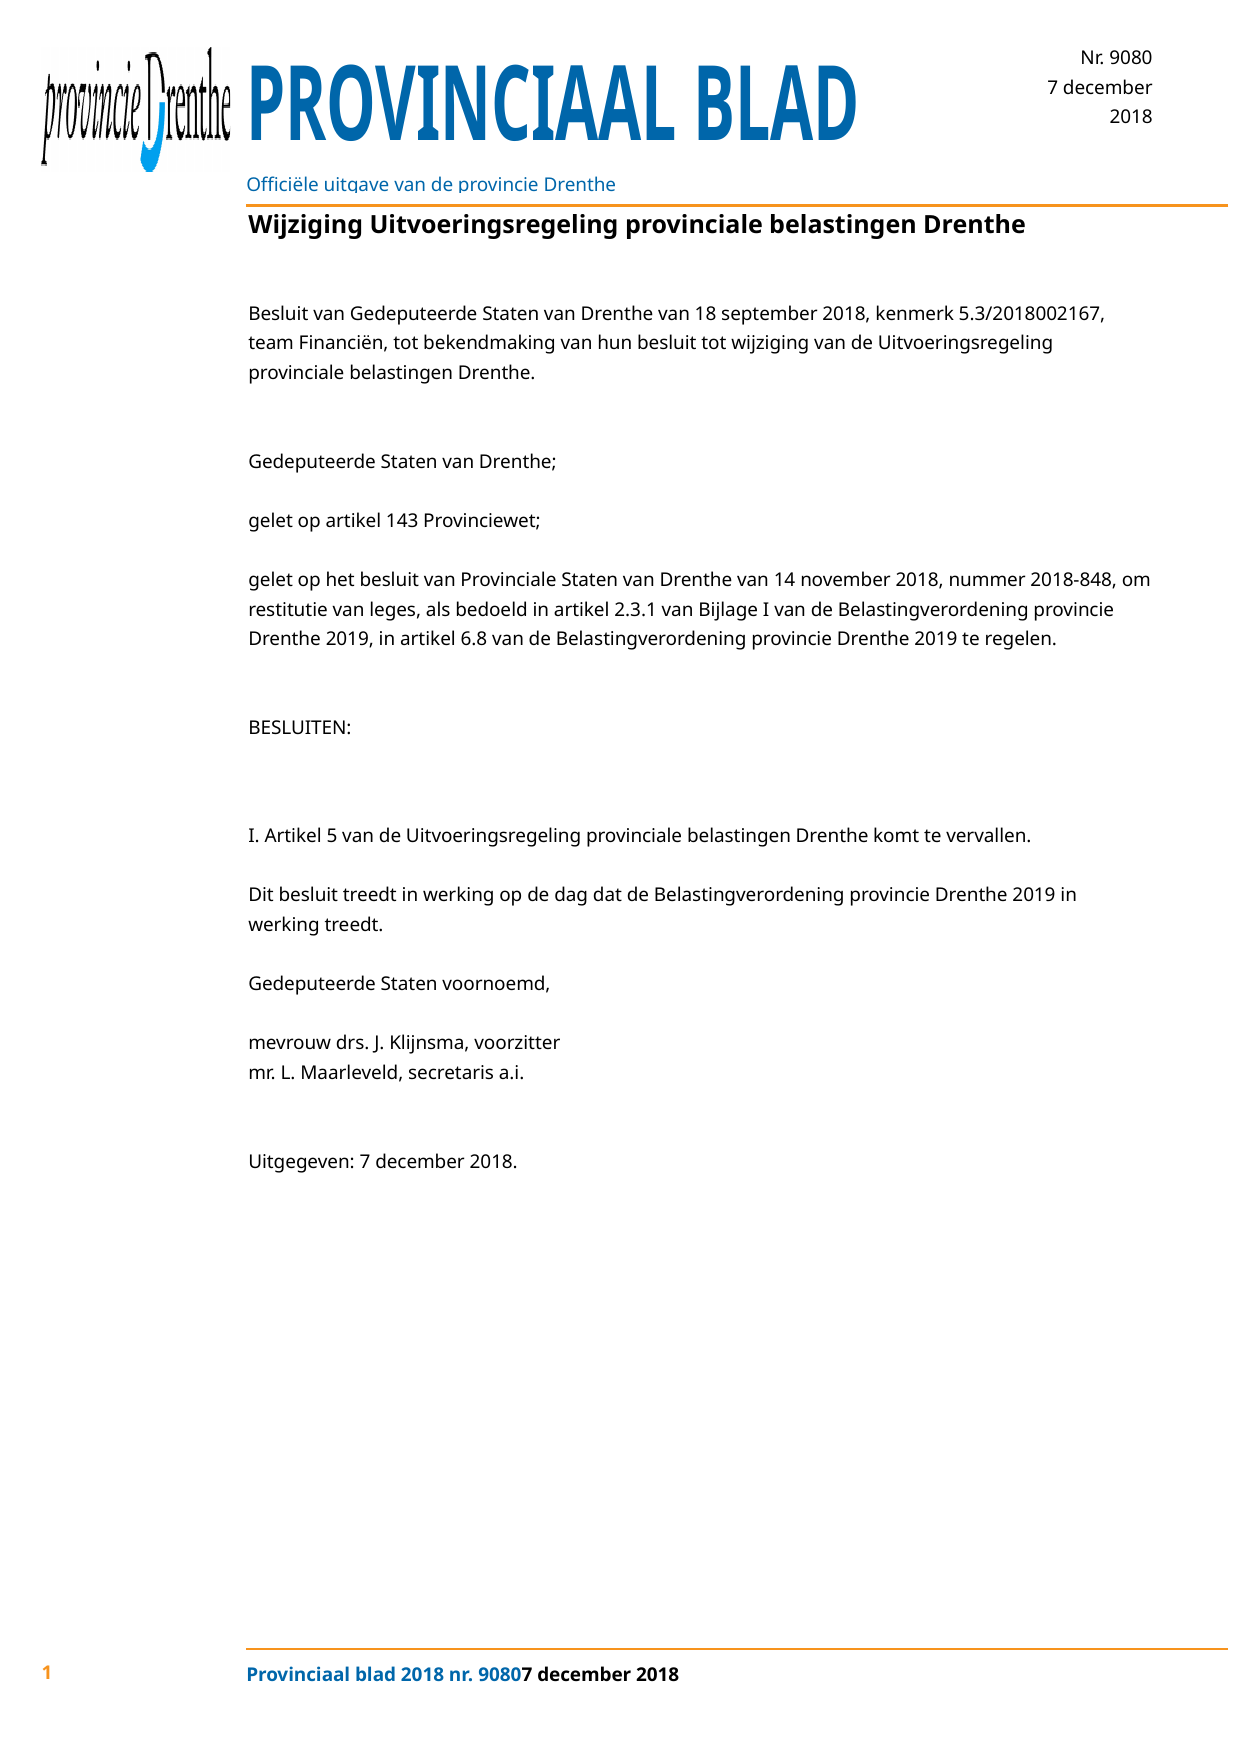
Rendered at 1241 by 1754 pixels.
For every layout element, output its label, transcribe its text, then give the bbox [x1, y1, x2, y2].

text Wijziging Uitvoeringsregeling provinciale belastingen Drenthe [248, 207, 1152, 241]
text gelet op het besluit van Provinciale Staten van Drenthe van 14 november 2018, nummer 2018-848, om restitutie van leges, als bedoeld in artikel 2.3.1 van Bijlage I van de Belastingverordening provincie Drenthe 2019, in artikel 6.8 van de Belastingverordening provincie Drenthe 2019 te regelen. [248, 566, 1152, 651]
text BESLUITEN: [248, 714, 1152, 740]
text Gedeputeerde Staten voornoemd, [248, 970, 1152, 996]
text gelet op artikel 143 Provinciewet; [248, 507, 1152, 533]
text Besluit van Gedeputeerde Staten van Drenthe van 18 september 2018, kenmerk 5.3/2018002167, team Financiën, tot bekendmaking van hun besluit tot wijziging van de Uitvoeringsregeling provinciale belastingen Drenthe. [248, 300, 1152, 385]
picture [41, 47, 231, 172]
text Dit besluit treedt in werking op de dag dat de Belastingverordening provincie Drenthe 2019 in werking treedt. [248, 882, 1152, 937]
text I. Artikel 5 van de Uitvoeringsregeling provinciale belastingen Drenthe komt te vervallen. [248, 822, 1152, 848]
text Uitgegeven: 7 december 2018. [248, 1148, 1152, 1174]
text Gedeputeerde Staten van Drenthe; [248, 448, 1152, 473]
text mr. L. Maarleveld, secretaris a.i. [248, 1059, 1152, 1085]
text mevrouw drs. J. Klijnsma, voorzitter [248, 1029, 1152, 1055]
